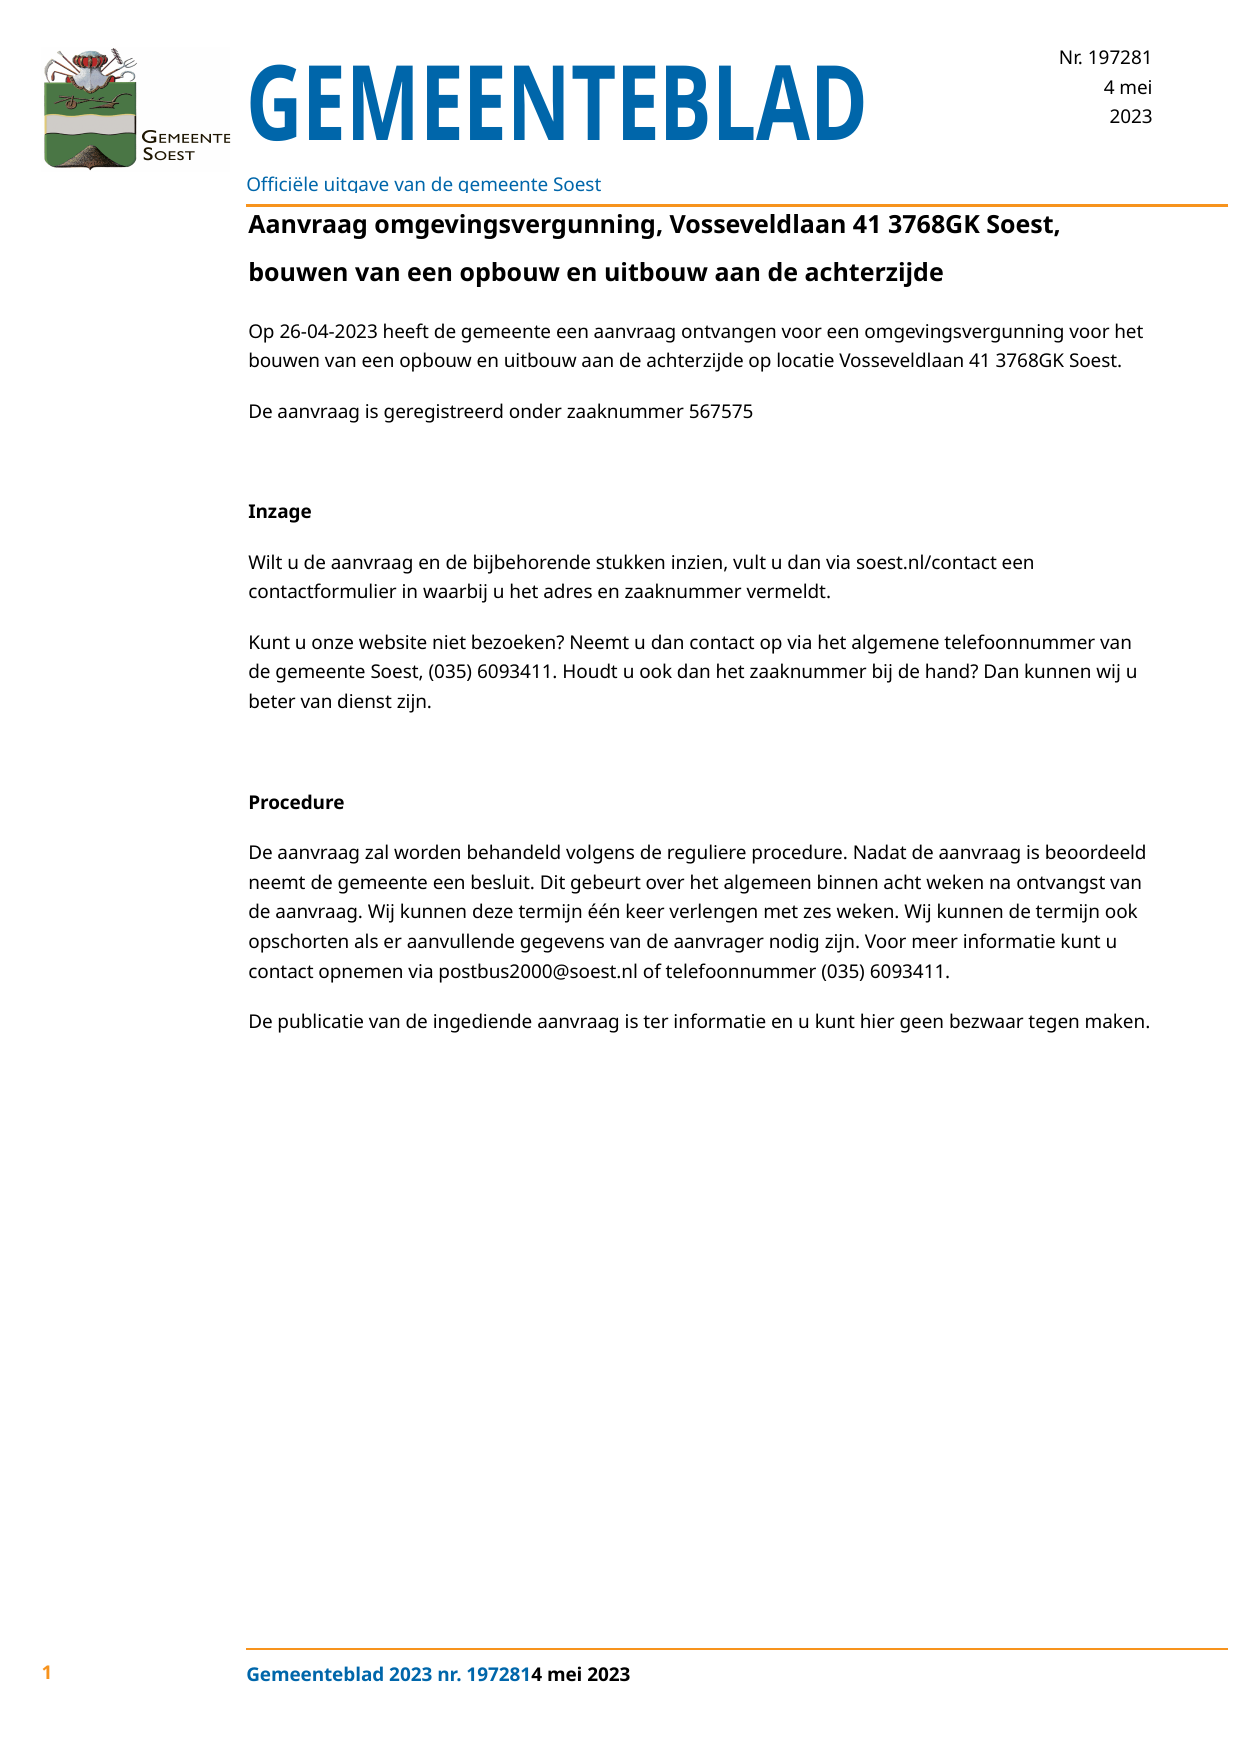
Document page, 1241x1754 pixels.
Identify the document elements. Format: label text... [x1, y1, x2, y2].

picture [41, 47, 231, 172]
text Procedure [248, 789, 1152, 815]
text Wilt u de aanvraag en de bijbehorende stukken inzien, vult u dan via soest.nl/contact een contactformulier in waarbij u het adres en zaaknummer vermeldt. [248, 549, 1152, 604]
text Aanvraag omgevingsvergunning, Vosseveldlaan 41 3768GK Soest, bouwen van een opbouw en uitbouw aan de achterzijde [248, 207, 1152, 288]
text De publicatie van de ingediende aanvraag is ter informatie en u kunt hier geen bezwaar tegen maken. [248, 1008, 1152, 1034]
text Inzage [248, 499, 1152, 524]
text De aanvraag zal worden behandeld volgens de reguliere procedure. Nadat de aanvraag is beoordeeld neemt de gemeente een besluit. Dit gebeurt over het algemeen binnen acht weken na ontvangst van de aanvraag. Wij kunnen deze termijn één keer verlengen met zes weken. Wij kunnen de termijn ook opschorten als er aanvullende gegevens van de aanvrager nodig zijn. Voor meer informatie kunt u contact opnemen via postbus2000@soest.nl of telefoonnummer (035) 6093411. [248, 839, 1152, 984]
text Kunt u onze website niet bezoeken? Neemt u dan contact op via het algemene telefoonnummer van de gemeente Soest, (035) 6093411. Houdt u ook dan het zaaknummer bij de hand? Dan kunnen wij u beter van dienst zijn. [248, 629, 1152, 714]
text Op 26-04-2023 heeft de gemeente een aanvraag ontvangen voor een omgevingsvergunning voor het bouwen van een opbouw en uitbouw aan de achterzijde op locatie Vosseveldlaan 41 3768GK Soest. [248, 318, 1152, 373]
text De aanvraag is geregistreerd onder zaaknummer 567575 [248, 398, 1152, 424]
